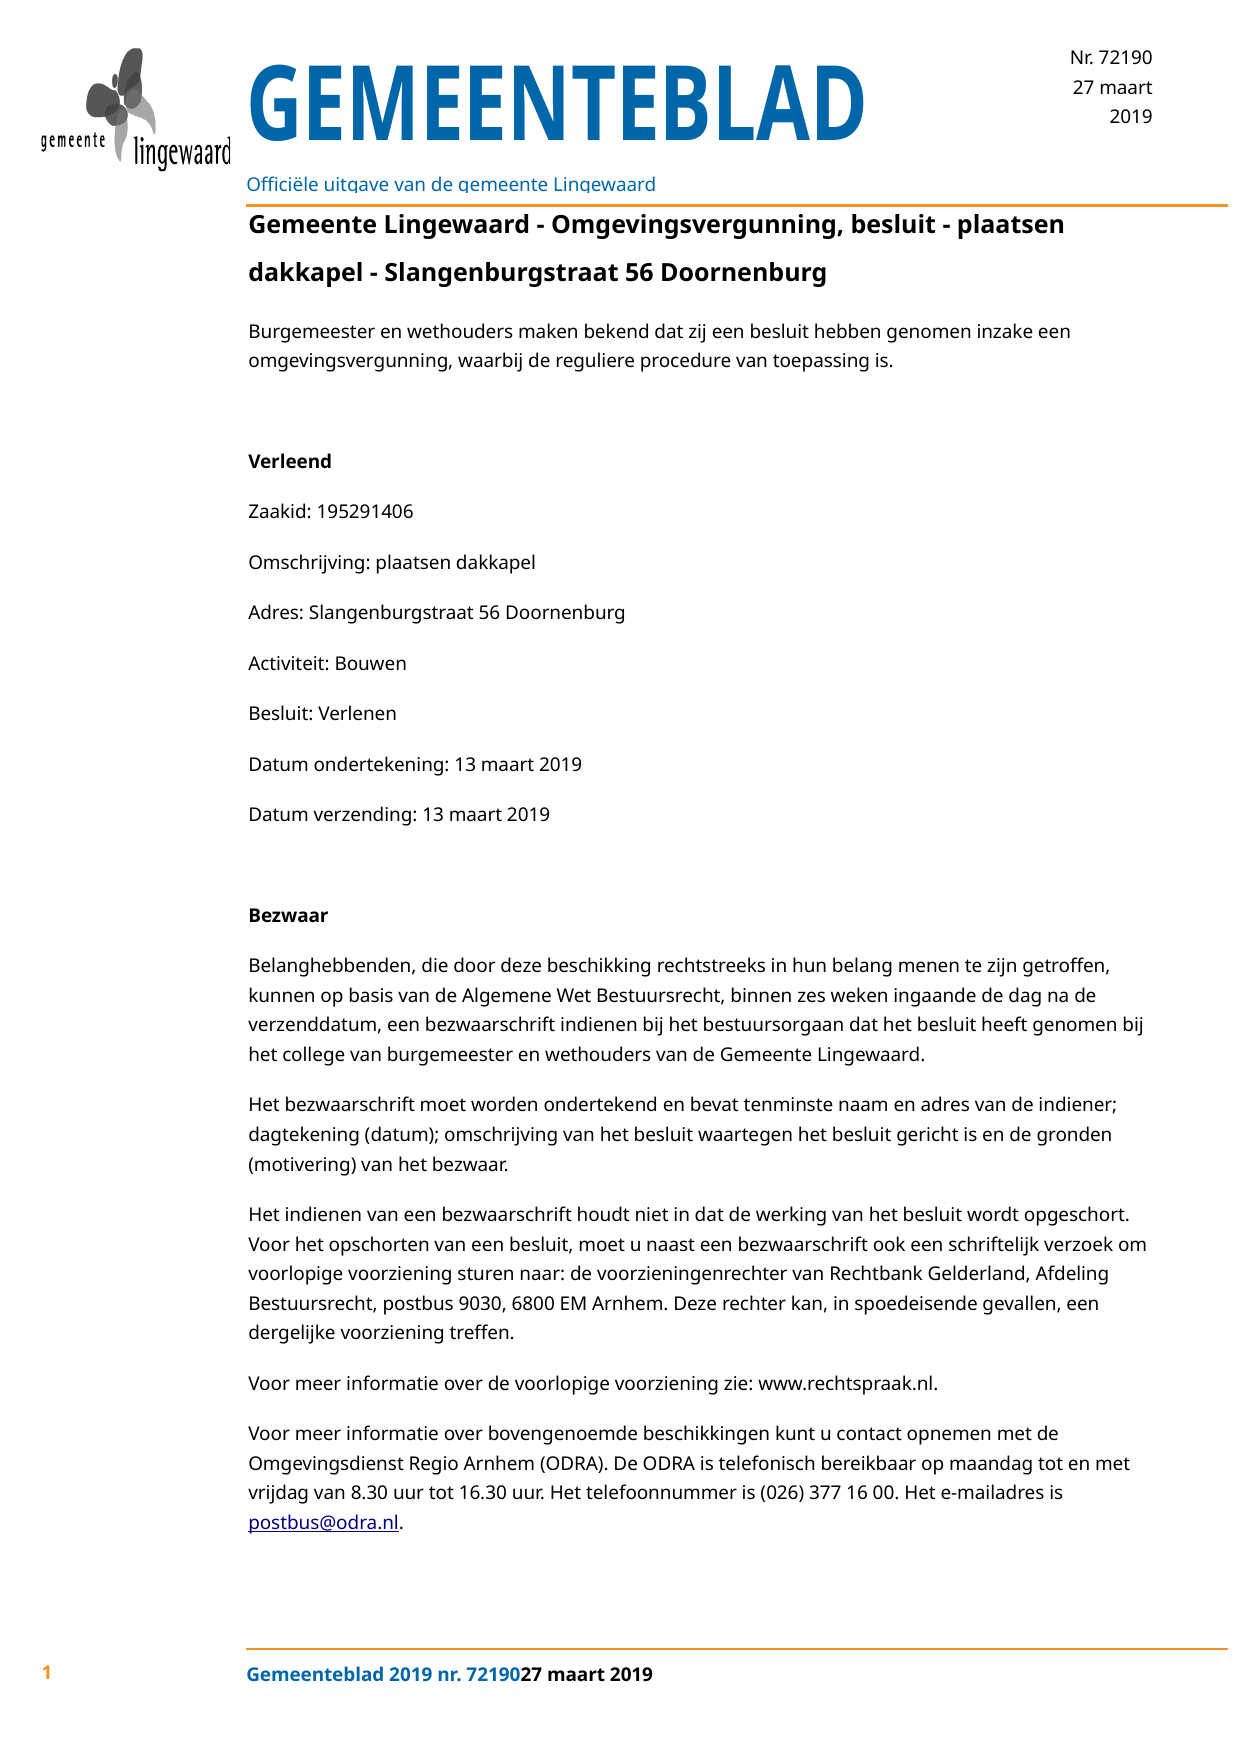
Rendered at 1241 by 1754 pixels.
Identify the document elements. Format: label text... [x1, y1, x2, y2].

text Besluit: Verlenen [248, 700, 1152, 726]
text Burgemeester en wethouders maken bekend dat zij een besluit hebben genomen inzake een omgevingsvergunning, waarbij de reguliere procedure van toepassing is. [248, 318, 1152, 373]
text Bezwaar [248, 902, 1152, 928]
text Het bezwaarschrift moet worden ondertekend en bevat tenminste naam en adres van de indiener; dagtekening (datum); omschrijving van het besluit waartegen het besluit gericht is en de gronden (motivering) van het bezwaar. [248, 1092, 1152, 1177]
text Verleend [248, 448, 1152, 474]
text Activiteit: Bouwen [248, 650, 1152, 676]
text Zaakid: 195291406 [248, 499, 1152, 524]
text Het indienen van een bezwaarschrift houdt niet in dat de werking van het besluit wordt opgeschort. Voor het opschorten van een besluit, moet u naast een bezwaarschrift ook een schriftelijk verzoek om voorlopige voorziening sturen naar: de voorzieningenrechter van Rechtbank Gelderland, Afdeling Bestuursrecht, postbus 9030, 6800 EM Arnhem. Deze rechter kan, in spoedeisende gevallen, een dergelijke voorziening treffen. [248, 1201, 1152, 1345]
text Belanghebbenden, die door deze beschikking rechtstreeks in hun belang menen te zijn getroffen, kunnen op basis van de Algemene Wet Bestuursrecht, binnen zes weken ingaande de dag na de verzenddatum, een bezwaarschrift indienen bij het bestuursorgaan dat het besluit heeft genomen bij het college van burgemeester en wethouders van de Gemeente Lingewaard. [248, 952, 1152, 1067]
picture [41, 47, 231, 172]
text Gemeente Lingewaard - Omgevingsvergunning, besluit - plaatsen dakkapel - Slangenburgstraat 56 Doornenburg [248, 207, 1152, 288]
text Datum verzending: 13 maart 2019 [248, 801, 1152, 827]
text Datum ondertekening: 13 maart 2019 [248, 751, 1152, 777]
text Adres: Slangenburgstraat 56 Doornenburg [248, 599, 1152, 625]
text Voor meer informatie over de voorlopige voorziening zie: www.rechtspraak.nl. [248, 1370, 1152, 1396]
text Omschrijving: plaatsen dakkapel [248, 549, 1152, 575]
text Voor meer informatie over bovengenoemde beschikkingen kunt u contact opnemen met de Omgevingsdienst Regio Arnhem (ODRA). De ODRA is telefonisch bereikbaar op maandag tot en met vrijdag van 8.30 uur tot 16.30 uur. Het telefoonnummer is (026) 377 16 00. Het e-mailadres is postbus@odra.nl. [248, 1420, 1152, 1535]
